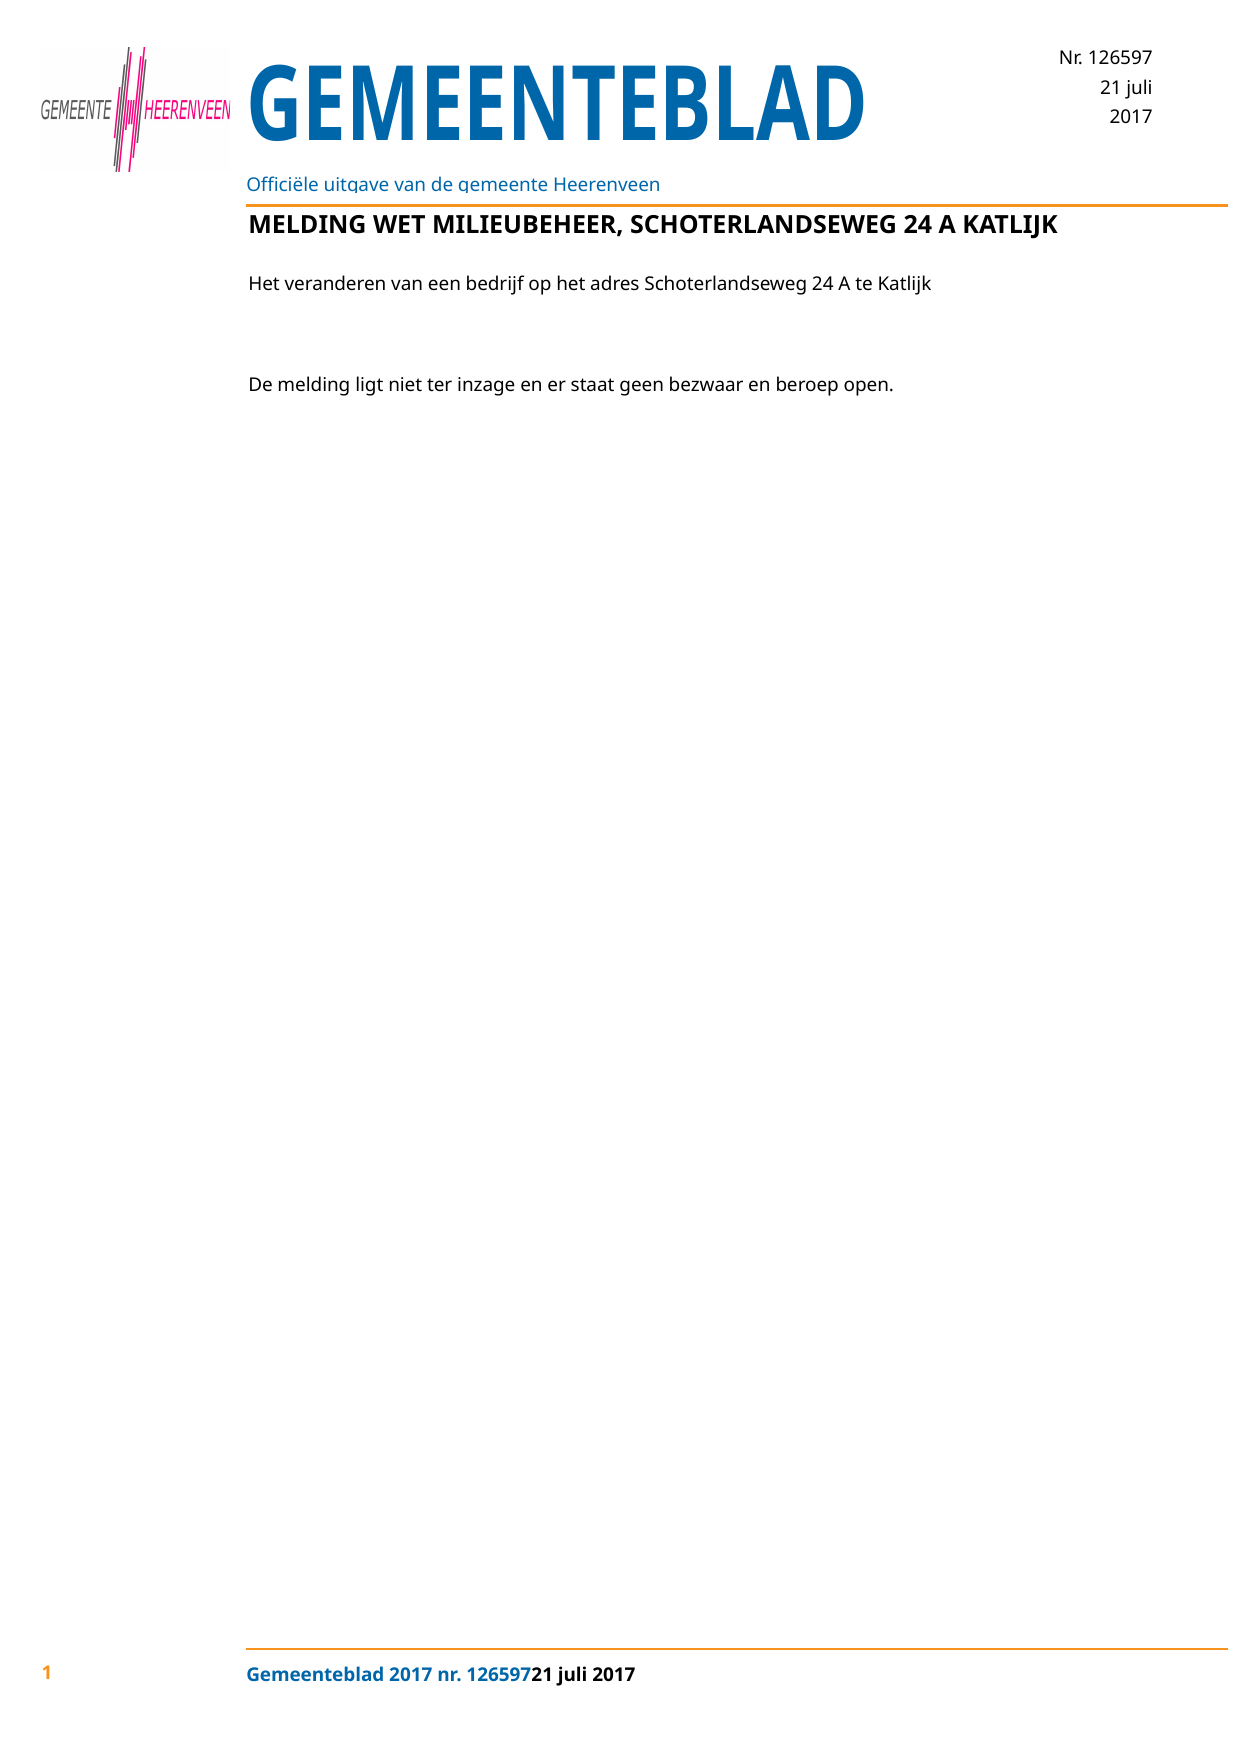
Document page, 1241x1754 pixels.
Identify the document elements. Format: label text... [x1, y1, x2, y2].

text De melding ligt niet ter inzage en er staat geen bezwaar en beroep open. [248, 371, 1152, 397]
text MELDING WET MILIEUBEHEER, SCHOTERLANDSEWEG 24 A KATLIJK [248, 207, 1152, 241]
text Het veranderen van een bedrijf op het adres Schoterlandseweg 24 A te Katlijk [248, 270, 1152, 296]
picture [41, 47, 231, 172]
